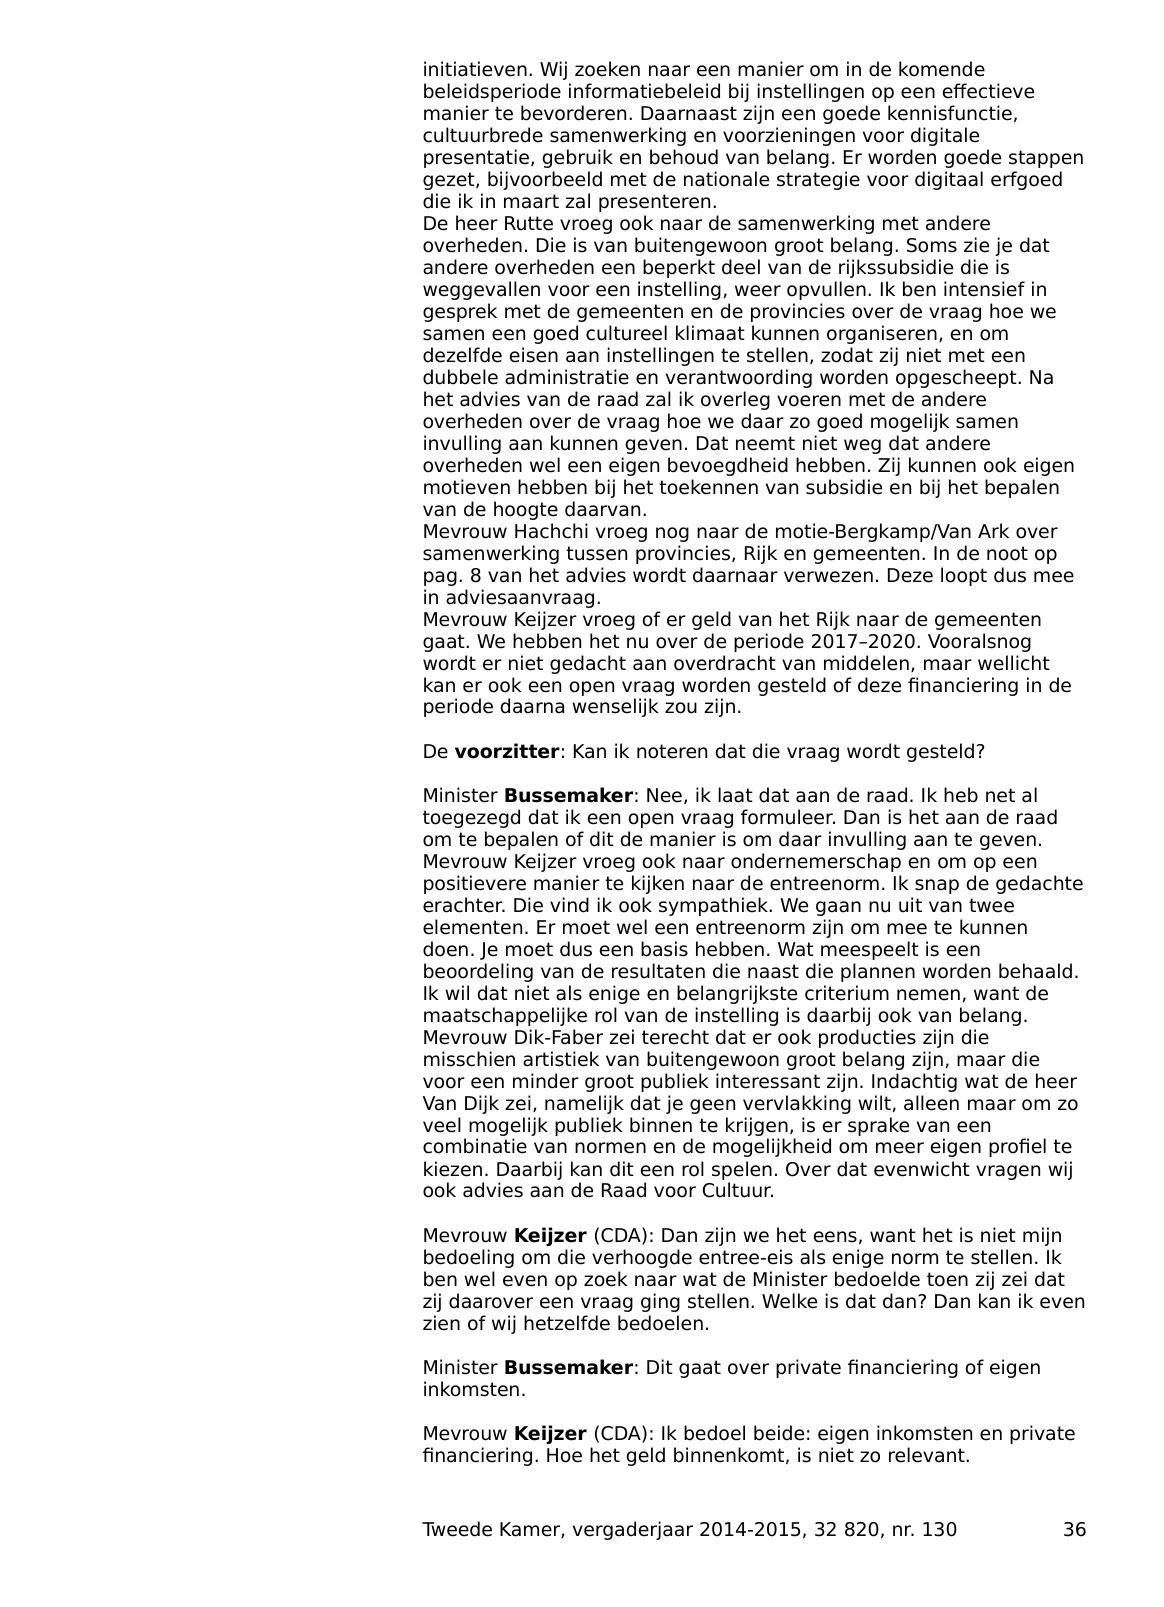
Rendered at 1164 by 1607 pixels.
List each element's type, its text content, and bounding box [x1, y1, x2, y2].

text Mevrouw Keijzer (CDA): Dan zijn we het eens, want het is niet mijn bedoeling om die verhoogde entree-eis als enige norm te stellen. Ik ben wel even op zoek naar wat de Minister bedoelde toen zij zei dat zij daarover een vraag ging stellen. Welke is dat dan? Dan kan ik even zien of wij hetzelfde bedoelen. [422, 1224, 1087, 1334]
text De voorzitter: Kan ik noteren dat die vraag wordt gesteld? [422, 741, 1087, 763]
text Mevrouw Keijzer (CDA): Ik bedoel beide: eigen inkomsten en private financiering. Hoe het geld binnenkomt, is niet zo relevant. [422, 1423, 1087, 1467]
text Mevrouw Keijzer vroeg ook naar ondernemerschap en om op een positievere manier te kijken naar de entreenorm. Ik snap de gedachte erachter. Die vind ik ook sympathiek. We gaan nu uit van twee elementen. Er moet wel een entreenorm zijn om mee te kunnen doen. Je moet dus een basis hebben. Wat meespeelt is een beoordeling van de resultaten die naast die plannen worden behaald. Ik wil dat niet als enige en belangrijkste criterium nemen, want de maatschappelijke rol van de instelling is daarbij ook van belang. Mevrouw Dik-Faber zei terecht dat er ook producties zijn die misschien artistiek van buitengewoon groot belang zijn, maar die voor een minder groot publiek interessant zijn. Indachtig wat de heer Van Dijk zei, namelijk dat je geen vervlakking wilt, alleen maar om zo veel mogelijk publiek binnen te krijgen, is er sprake van een combinatie van normen en de mogelijkheid om meer eigen profiel te kiezen. Daarbij kan dit een rol spelen. Over dat evenwicht vragen wij ook advies aan de Raad voor Cultuur. [422, 851, 1087, 1202]
text Mevrouw Hachchi vroeg nog naar de motie-Bergkamp/Van Ark over samenwerking tussen provincies, Rijk en gemeenten. In de noot op pag. 8 van het advies wordt daarnaar verwezen. Deze loopt dus mee in adviesaanvraag. [422, 521, 1087, 608]
text De heer Rutte vroeg ook naar de samenwerking met andere overheden. Die is van buitengewoon groot belang. Soms zie je dat andere overheden een beperkt deel van de rijkssubsidie die is weggevallen voor een instelling, weer opvullen. Ik ben intensief in gesprek met de gemeenten en de provincies over de vraag hoe we samen een goed cultureel klimaat kunnen organiseren, en om dezelfde eisen aan instellingen te stellen, zodat zij niet met een dubbele administratie en verantwoording worden opgescheept. Na het advies van de raad zal ik overleg voeren met de andere overheden over de vraag hoe we daar zo goed mogelijk samen invulling aan kunnen geven. Dat neemt niet weg dat andere overheden wel een eigen bevoegdheid hebben. Zij kunnen ook eigen motieven hebben bij het toekennen van subsidie en bij het bepalen van de hoogte daarvan. [422, 213, 1087, 521]
text Minister Bussemaker: Dit gaat over private financiering of eigen inkomsten. [422, 1357, 1087, 1401]
text initiatieven. Wij zoeken naar een manier om in de komende beleidsperiode informatiebeleid bij instellingen op een effectieve manier te bevorderen. Daarnaast zijn een goede kennisfunctie, cultuurbrede samenwerking en voorzieningen voor digitale presentatie, gebruik en behoud van belang. Er worden goede stappen gezet, bijvoorbeeld met de nationale strategie voor digitaal erfgoed die ik in maart zal presenteren. [422, 59, 1087, 213]
text Minister Bussemaker: Nee, ik laat dat aan de raad. Ik heb net al toegezegd dat ik een open vraag formuleer. Dan is het aan de raad om te bepalen of dit de manier is om daar invulling aan te geven. [422, 785, 1087, 851]
text Mevrouw Keijzer vroeg of er geld van het Rijk naar de gemeenten gaat. We hebben het nu over de periode 2017–2020. Vooralsnog wordt er niet gedacht aan overdracht van middelen, maar wellicht kan er ook een open vraag worden gesteld of deze financiering in de periode daarna wenselijk zou zijn. [422, 608, 1087, 718]
